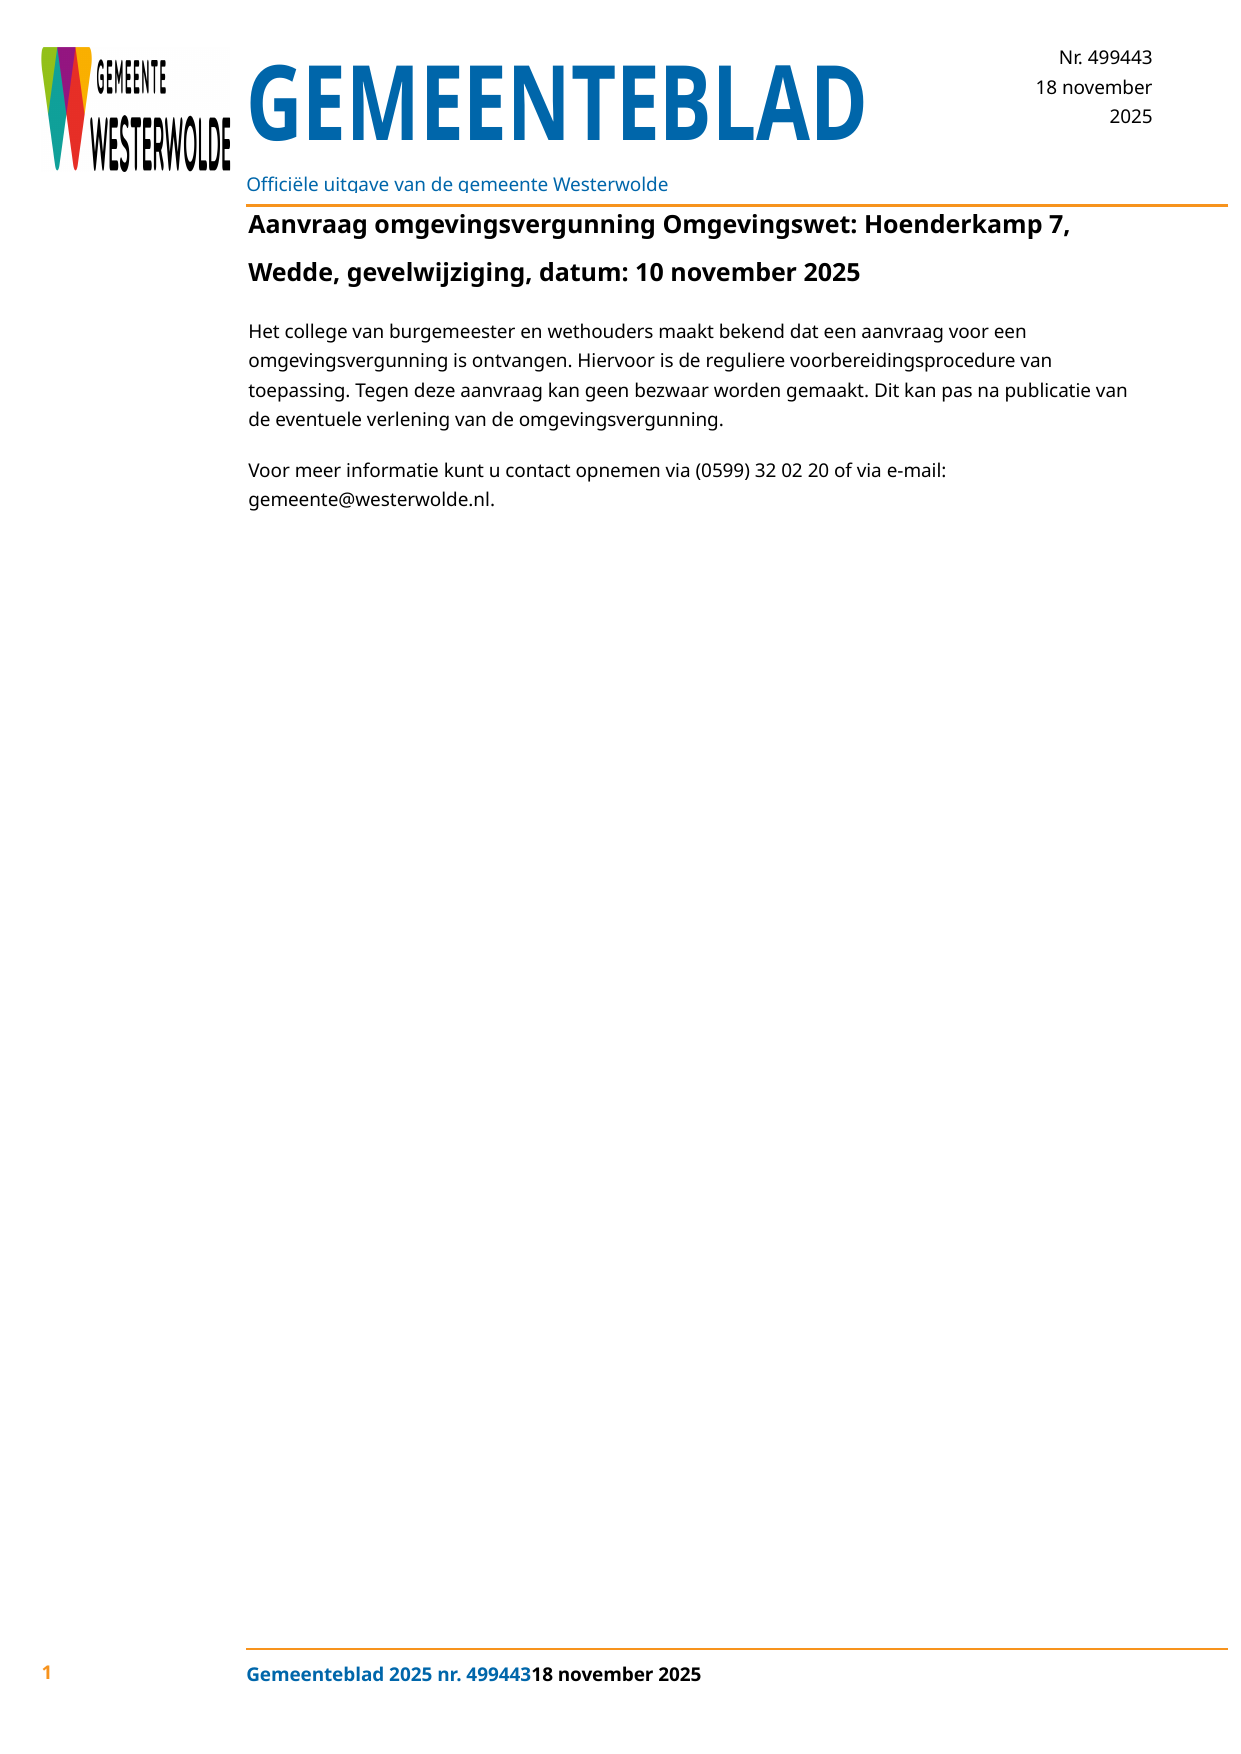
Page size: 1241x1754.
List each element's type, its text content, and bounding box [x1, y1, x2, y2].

text Aanvraag omgevingsvergunning Omgevingswet: Hoenderkamp 7, Wedde, gevelwijziging, datum: 10 november 2025 [248, 207, 1152, 288]
picture [41, 47, 231, 172]
text Het college van burgemeester en wethouders maakt bekend dat een aanvraag voor een omgevingsvergunning is ontvangen. Hiervoor is de reguliere voorbereidingsprocedure van toepassing. Tegen deze aanvraag kan geen bezwaar worden gemaakt. Dit kan pas na publicatie van de eventuele verlening van de omgevingsvergunning. [248, 318, 1152, 432]
text Voor meer informatie kunt u contact opnemen via (0599) 32 02 20 of via e-mail: gemeente@westerwolde.nl. [248, 457, 1152, 512]
